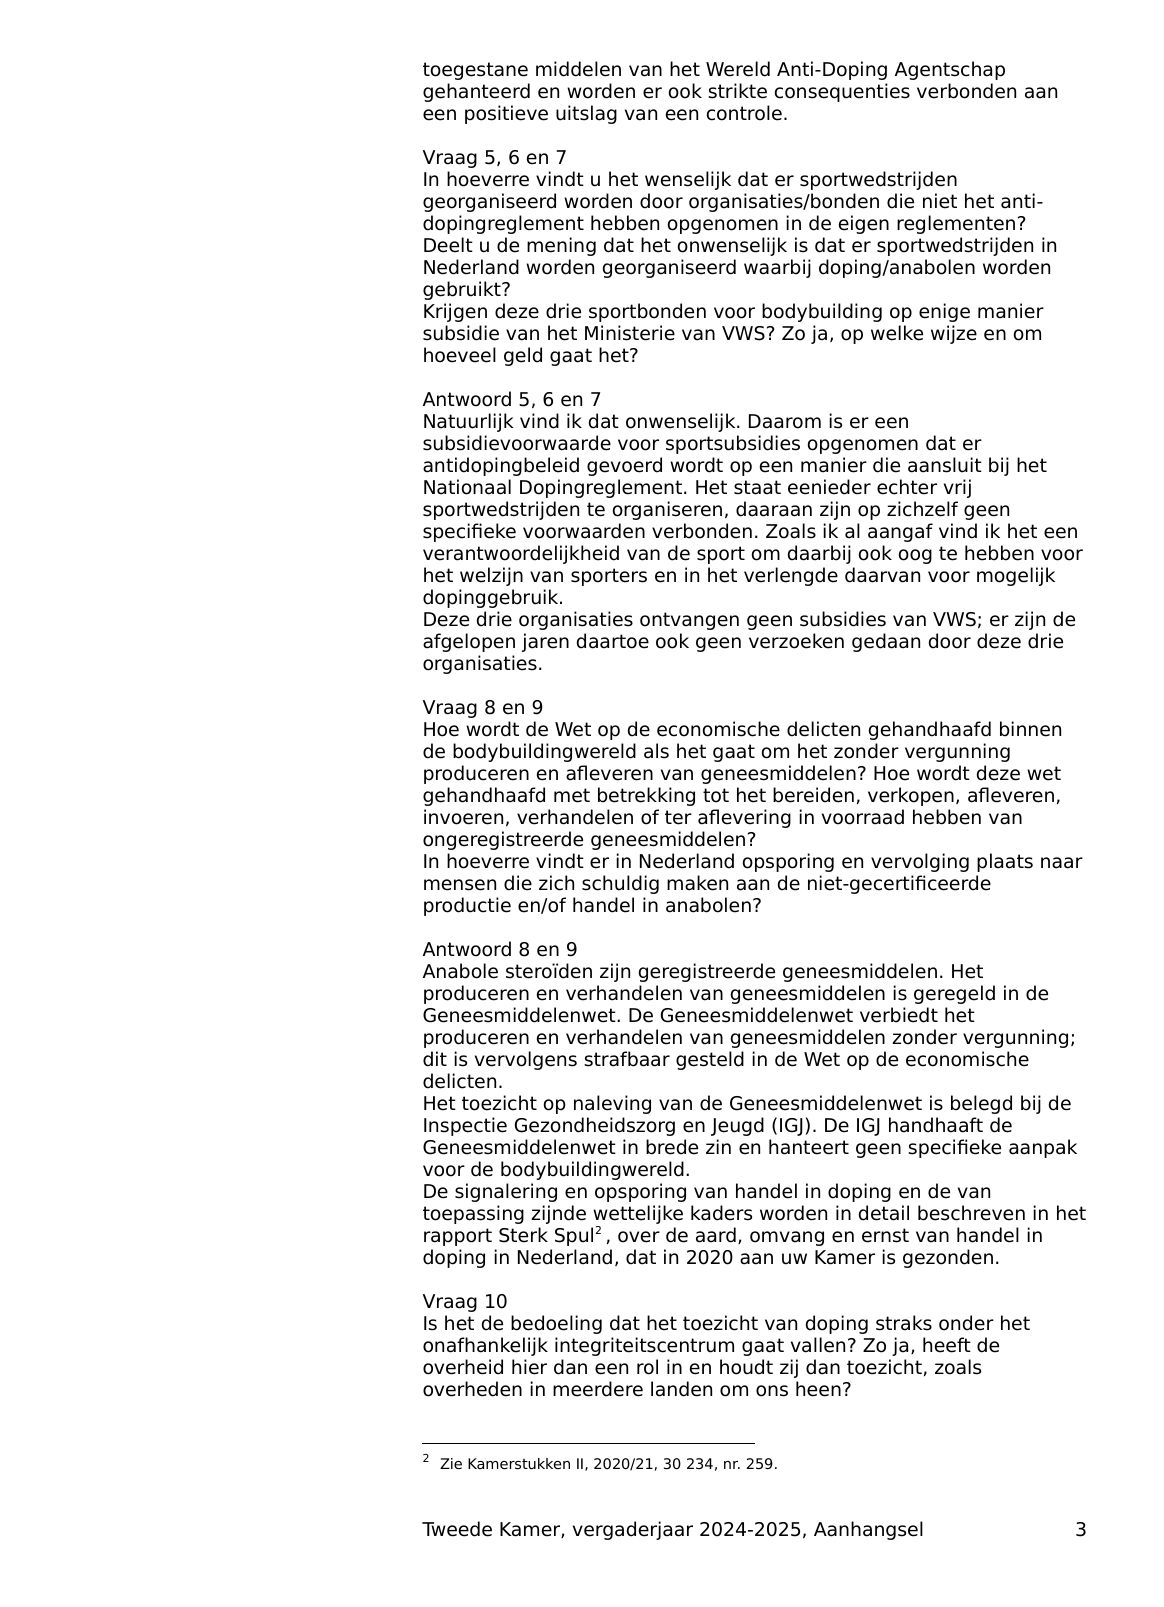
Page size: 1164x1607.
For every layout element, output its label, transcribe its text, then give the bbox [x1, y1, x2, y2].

text Het toezicht op naleving van de Geneesmiddelenwet is belegd bij de Inspectie Gezondheidszorg en Jeugd (IGJ). De IGJ handhaaft de Geneesmiddelenwet in brede zin en hanteert geen specifieke aanpak voor de bodybuildingwereld. [422, 1093, 1087, 1181]
text Natuurlijk vind ik dat onwenselijk. Daarom is er een subsidievoorwaarde voor sportsubsidies opgenomen dat er antidopingbeleid gevoerd wordt op een manier die aansluit bij het Nationaal Dopingreglement. Het staat eenieder echter vrij sportwedstrijden te organiseren, daaraan zijn op zichzelf geen specifieke voorwaarden verbonden. Zoals ik al aangaf vind ik het een verantwoordelijkheid van de sport om daarbij ook oog te hebben voor het welzijn van sporters en in het verlengde daarvan voor mogelijk dopinggebruik. [422, 411, 1087, 609]
text De signalering en opsporing van handel in doping en de van toepassing zijnde wettelijke kaders worden in detail beschreven in het rapport Sterk Spul, over de aard, omvang en ernst van handel in doping in Nederland, dat in 2020 aan uw Kamer is gezonden. [422, 1181, 1087, 1269]
text Vraag 8 en 9 [422, 697, 1087, 719]
text Vraag 5, 6 en 7 [422, 147, 1087, 169]
text Krijgen deze drie sportbonden voor bodybuilding op enige manier subsidie van het Ministerie van VWS? Zo ja, op welke wijze en om hoeveel geld gaat het? [422, 301, 1087, 367]
text Deelt u de mening dat het onwenselijk is dat er sportwedstrijden in Nederland worden georganiseerd waarbij doping/anabolen worden gebruikt? [422, 235, 1087, 301]
text Antwoord 5, 6 en 7 [422, 389, 1087, 411]
text Is het de bedoeling dat het toezicht van doping straks onder het onafhankelijk integriteitscentrum gaat vallen? Zo ja, heeft de overheid hier dan een rol in en houdt zij dan toezicht, zoals overheden in meerdere landen om ons heen? [422, 1313, 1087, 1401]
text Deze drie organisaties ontvangen geen subsidies van VWS; er zijn de afgelopen jaren daartoe ook geen verzoeken gedaan door deze drie organisaties. [422, 609, 1087, 675]
text Hoe wordt de Wet op de economische delicten gehandhaafd binnen de bodybuildingwereld als het gaat om het zonder vergunning produceren en afleveren van geneesmiddelen? Hoe wordt deze wet gehandhaafd met betrekking tot het bereiden, verkopen, afleveren, invoeren, verhandelen of ter aflevering in voorraad hebben van ongeregistreerde geneesmiddelen? [422, 719, 1087, 851]
text Vraag 10 [422, 1291, 1087, 1313]
text In hoeverre vindt u het wenselijk dat er sportwedstrijden georganiseerd worden door organisaties/bonden die niet het anti-dopingreglement hebben opgenomen in de eigen reglementen? [422, 169, 1087, 235]
text toegestane middelen van het Wereld Anti-Doping Agentschap gehanteerd en worden er ook strikte consequenties verbonden aan een positieve uitslag van een controle. [422, 59, 1087, 125]
text Antwoord 8 en 9 [422, 939, 1087, 961]
text Zie Kamerstukken II, 2020/21, 30 234, nr. 259. [422, 1452, 1087, 1474]
text In hoeverre vindt er in Nederland opsporing en vervolging plaats naar mensen die zich schuldig maken aan de niet-gecertificeerde productie en/of handel in anabolen? [422, 851, 1087, 917]
text Anabole steroïden zijn geregistreerde geneesmiddelen. Het produceren en verhandelen van geneesmiddelen is geregeld in de Geneesmiddelenwet. De Geneesmiddelenwet verbiedt het produceren en verhandelen van geneesmiddelen zonder vergunning; dit is vervolgens strafbaar gesteld in de Wet op de economische delicten. [422, 961, 1087, 1093]
